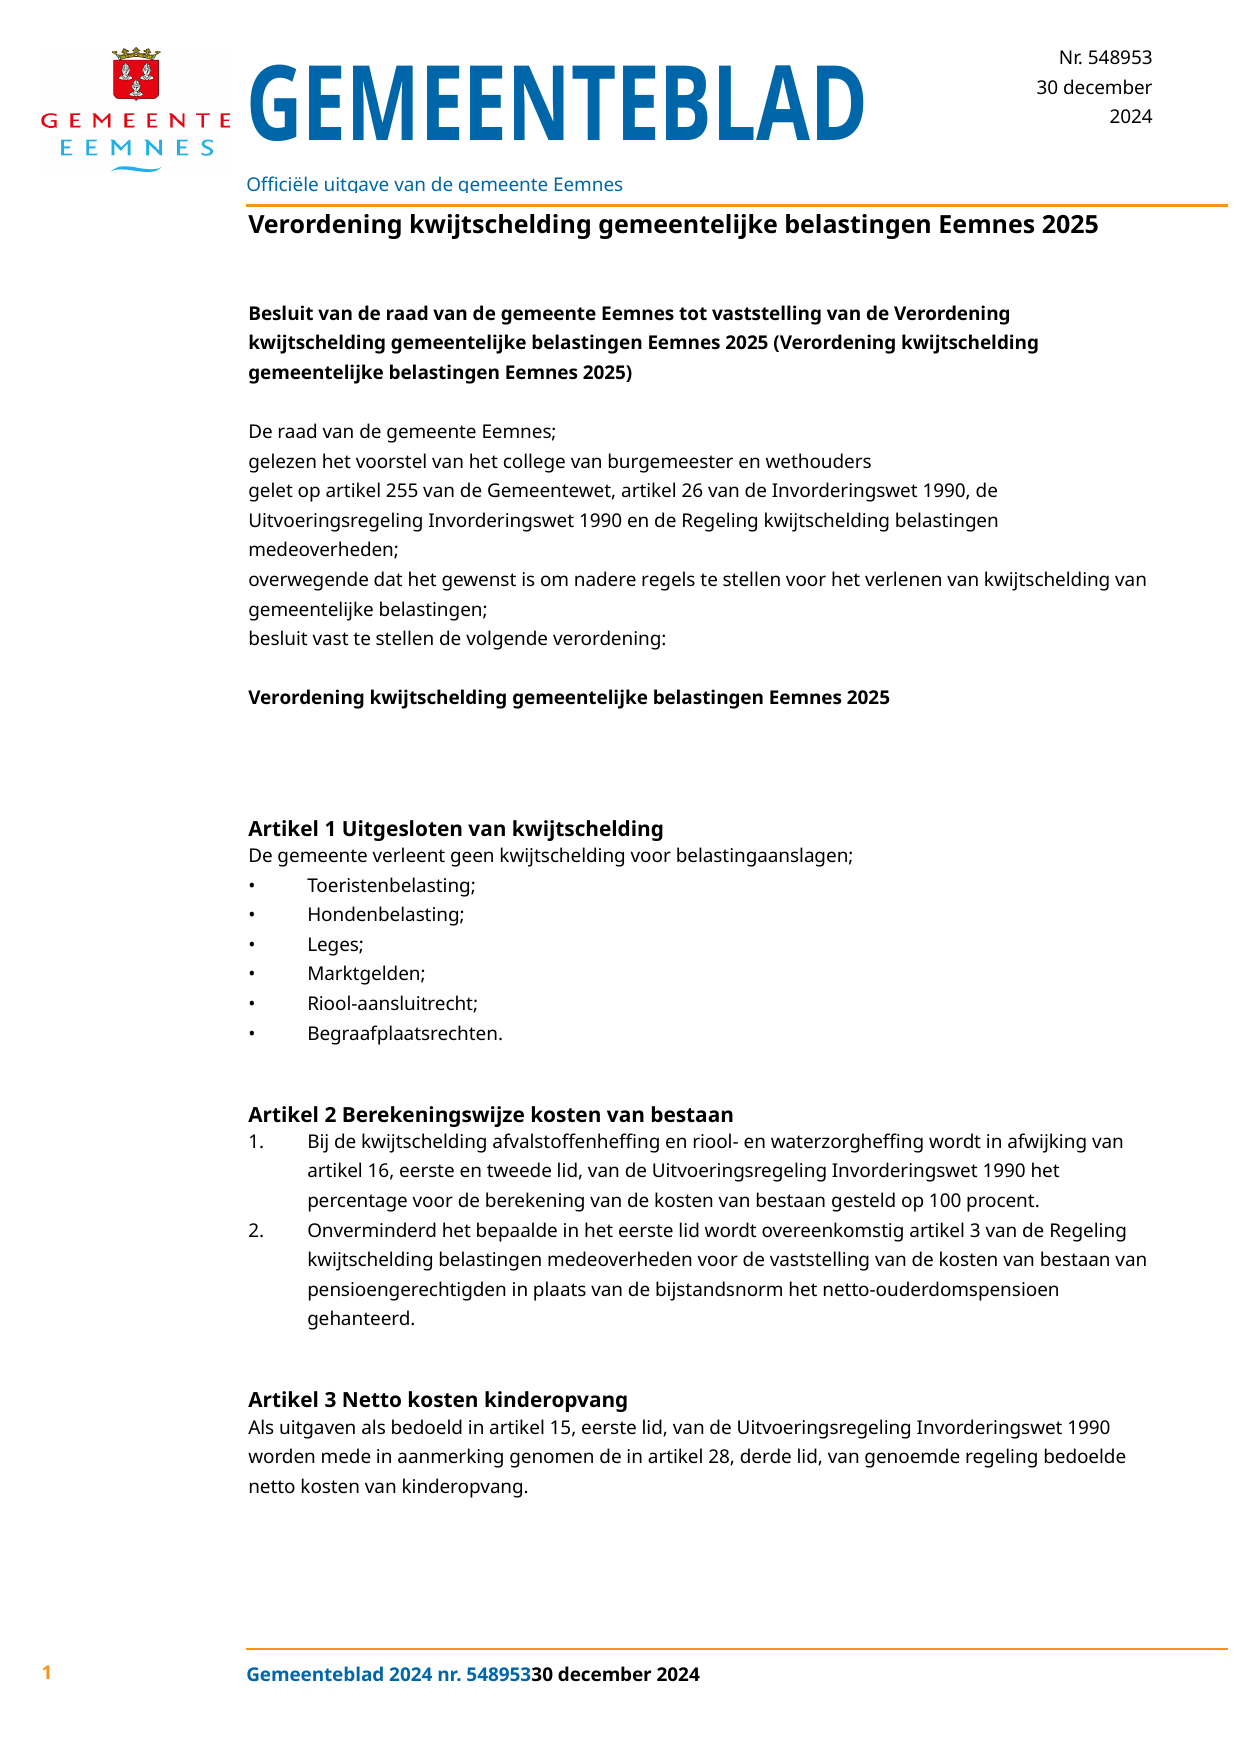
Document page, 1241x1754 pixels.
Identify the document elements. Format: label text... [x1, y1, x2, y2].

text Artikel 3 Netto kosten kinderopvang [248, 1386, 1152, 1414]
text Verordening kwijtschelding gemeentelijke belastingen Eemnes 2025 [248, 207, 1152, 241]
text Artikel 2 Berekeningswijze kosten van bestaan [248, 1100, 1152, 1128]
list Leges; [248, 931, 1152, 957]
list Hondenbelasting; [248, 901, 1152, 927]
text Besluit van de raad van de gemeente Eemnes tot vaststelling van de Verordening kwijtschelding gemeentelijke belastingen Eemnes 2025 (Verordening kwijtschelding gemeentelijke belastingen Eemnes 2025) [248, 300, 1152, 385]
text Artikel 1 Uitgesloten van kwijtschelding [248, 814, 1152, 842]
list Riool-aansluitrecht; [248, 990, 1152, 1016]
text Verordening kwijtschelding gemeentelijke belastingen Eemnes 2025 [248, 684, 1152, 710]
text Als uitgaven als bedoeld in artikel 15, eerste lid, van de Uitvoeringsregeling Invorderingswet 1990 worden mede in aanmerking genomen de in artikel 28, derde lid, van genoemde regeling bedoelde netto kosten van kinderopvang. [248, 1414, 1152, 1499]
picture [41, 47, 231, 172]
text gelet op artikel 255 van de Gemeentewet, artikel 26 van de Invorderingswet 1990, de Uitvoeringsregeling Invorderingswet 1990 en de Regeling kwijtschelding belastingen medeoverheden; [248, 477, 1152, 562]
text gelezen het voorstel van het college van burgemeester en wethouders [248, 448, 1152, 473]
text overwegende dat het gewenst is om nadere regels te stellen voor het verlenen van kwijtschelding van gemeentelijke belastingen; [248, 566, 1152, 621]
list Begraafplaatsrechten. [248, 1020, 1152, 1045]
list Toeristenbelasting; [248, 872, 1152, 897]
list Bij de kwijtschelding afvalstoffenheffing en riool- en waterzorgheffing wordt in afwijking van artikel 16, eerste en tweede lid, van de Uitvoeringsregeling Invorderingswet 1990 het percentage voor de berekening van de kosten van bestaan gesteld op 100 procent. [248, 1128, 1152, 1213]
list Onverminderd het bepaalde in het eerste lid wordt overeenkomstig artikel 3 van de Regeling kwijtschelding belastingen medeoverheden voor de vaststelling van de kosten van bestaan van pensioengerechtigden in plaats van de bijstandsnorm het netto-ouderdomspensioen gehanteerd. [248, 1217, 1152, 1331]
list Marktgelden; [248, 961, 1152, 986]
text besluit vast te stellen de volgende verordening: [248, 625, 1152, 651]
text De gemeente verleent geen kwijtschelding voor belastingaanslagen; [248, 842, 1152, 868]
text De raad van de gemeente Eemnes; [248, 418, 1152, 444]
